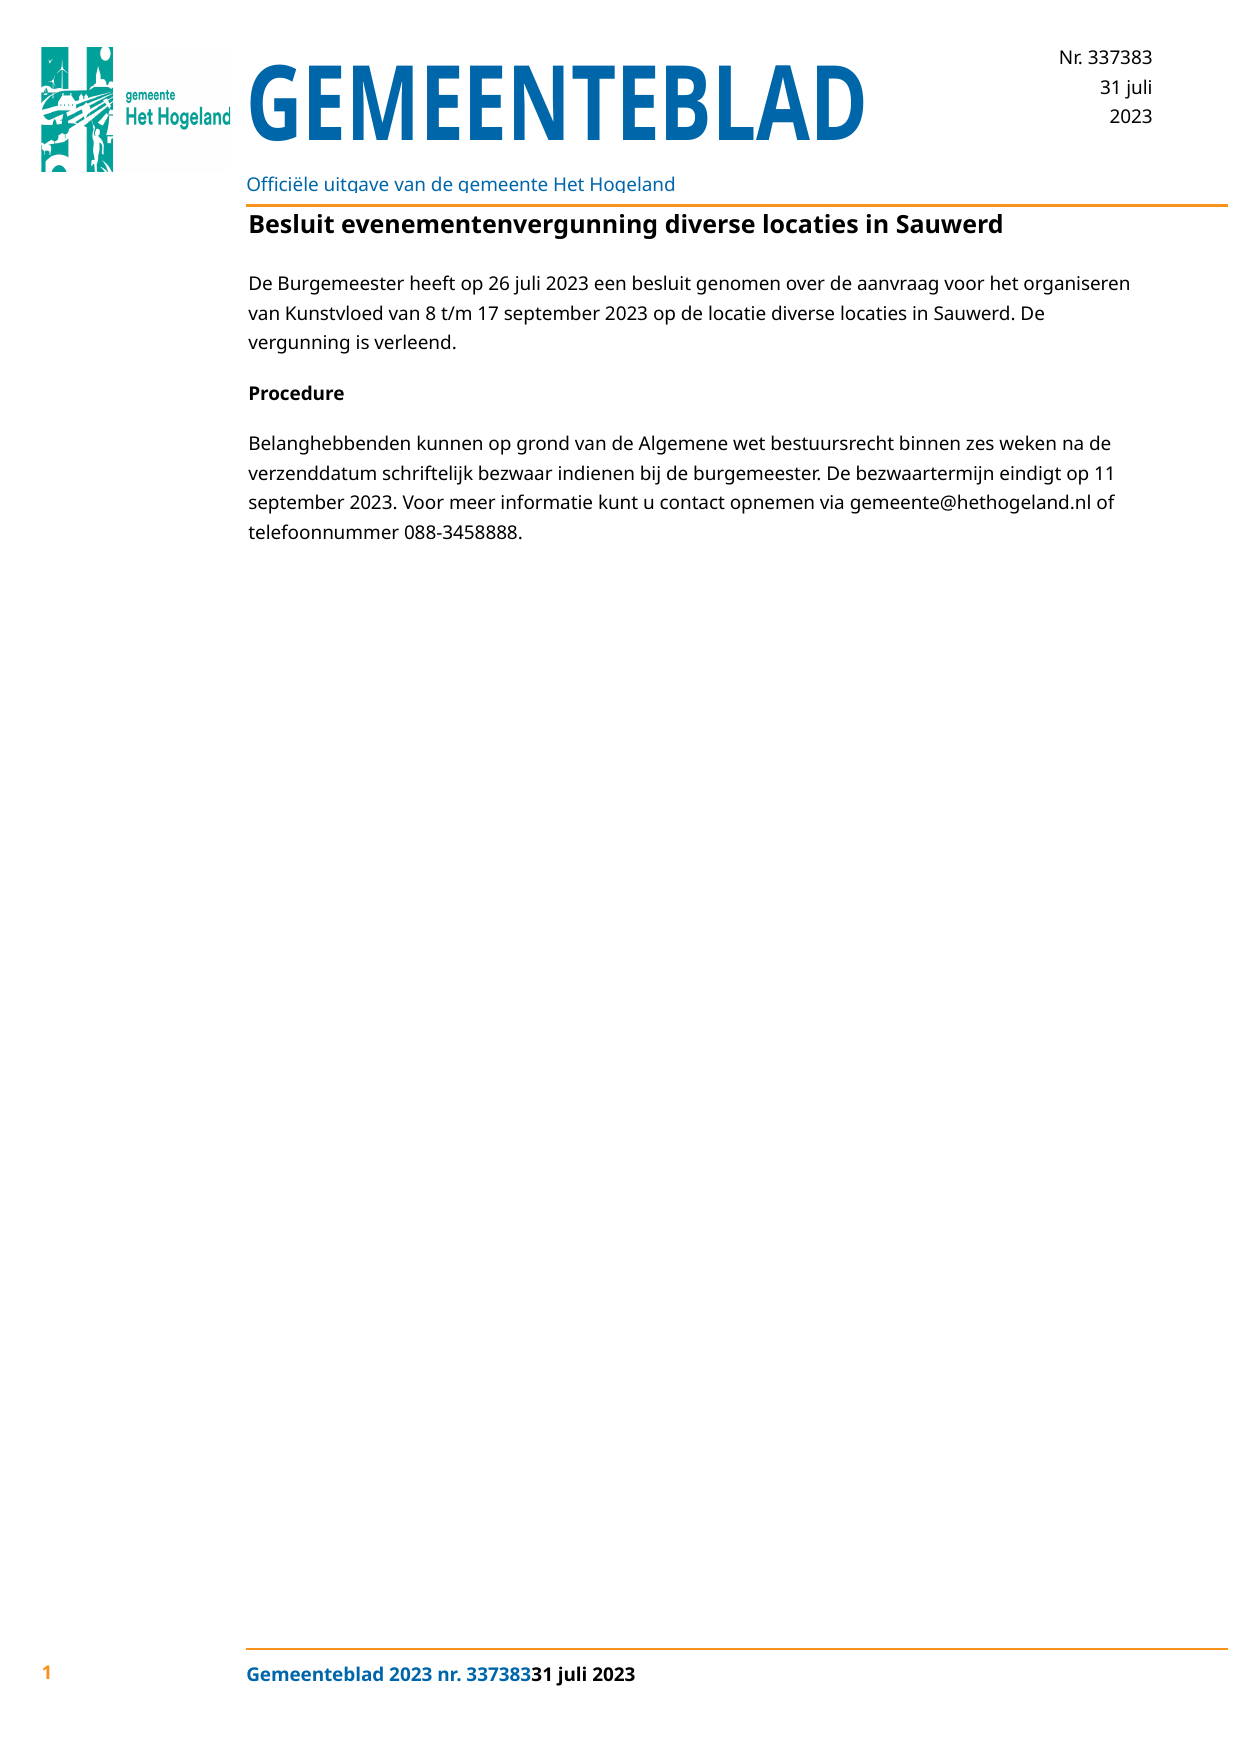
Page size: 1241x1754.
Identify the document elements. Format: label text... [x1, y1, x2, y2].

text Procedure [248, 380, 1152, 406]
text Belanghebbenden kunnen op grond van de Algemene wet bestuursrecht binnen zes weken na de verzenddatum schriftelijk bezwaar indienen bij de burgemeester. De bezwaartermijn eindigt op 11 september 2023. Voor meer informatie kunt u contact opnemen via gemeente@hethogeland.nl of telefoonnummer 088-3458888. [248, 430, 1152, 545]
text De Burgemeester heeft op 26 juli 2023 een besluit genomen over de aanvraag voor het organiseren van Kunstvloed van 8 t/m 17 september 2023 op de locatie diverse locaties in Sauwerd. De vergunning is verleend. [248, 270, 1152, 355]
picture [41, 47, 231, 172]
text Besluit evenementenvergunning diverse locaties in Sauwerd [248, 207, 1152, 241]
